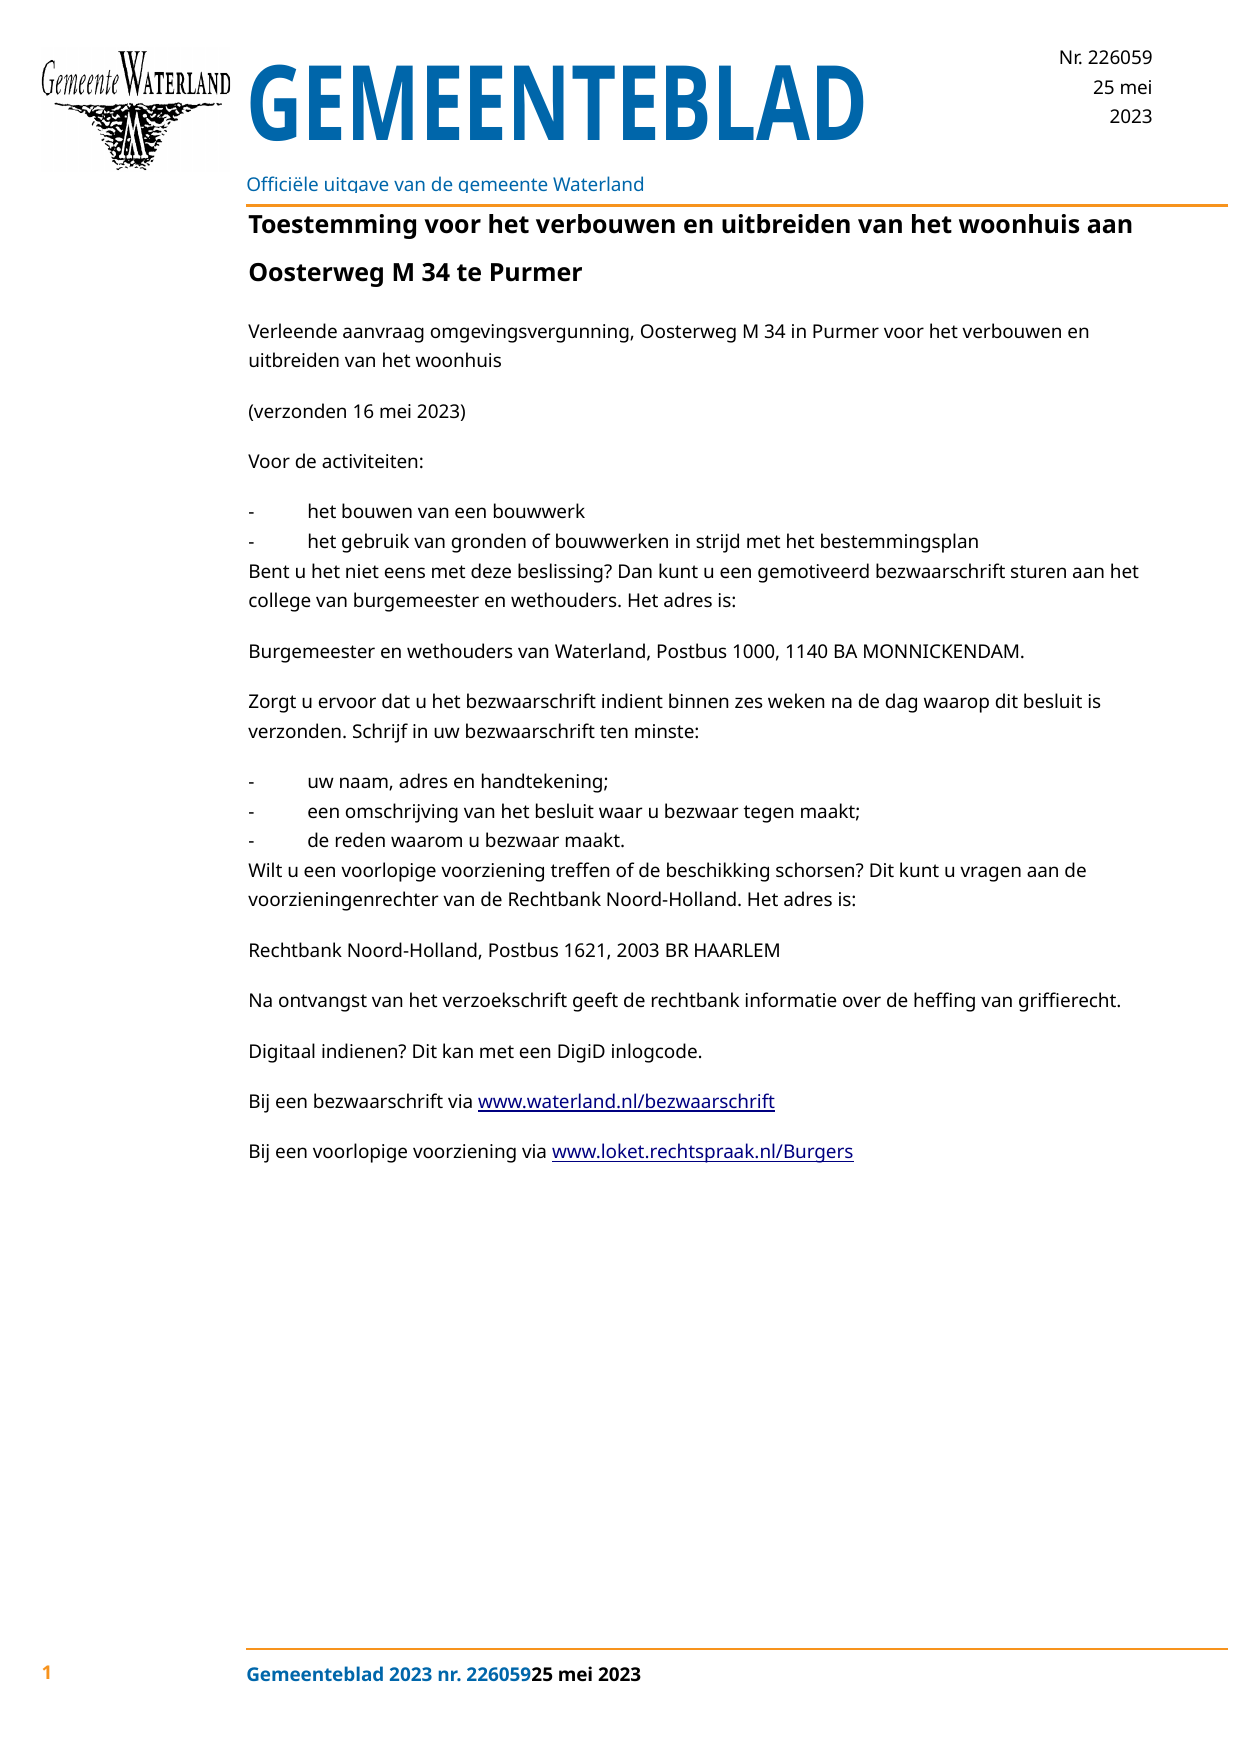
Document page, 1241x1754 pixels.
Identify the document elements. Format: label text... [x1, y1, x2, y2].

text Bij een voorlopige voorziening via www.loket.rechtspraak.nl/Burgers [248, 1139, 1152, 1164]
text Voor de activiteiten: [248, 448, 1152, 474]
text Rechtbank Noord-Holland, Postbus 1621, 2003 BR HAARLEM [248, 937, 1152, 963]
text Na ontvangst van het verzoekschrift geeft de rechtbank informatie over de heffing van griffierecht. [248, 987, 1152, 1013]
text Zorgt u ervoor dat u het bezwaarschrift indient binnen zes weken na de dag waarop dit besluit is verzonden. Schrijf in uw bezwaarschrift ten minste: [248, 688, 1152, 744]
text (verzonden 16 mei 2023) [248, 398, 1152, 424]
text Verleende aanvraag omgevingsvergunning, Oosterweg M 34 in Purmer voor het verbouwen en uitbreiden van het woonhuis [248, 318, 1152, 373]
text Bij een bezwaarschrift via www.waterland.nl/bezwaarschrift [248, 1088, 1152, 1114]
list uw naam, adres en handtekening; [248, 768, 1152, 794]
text Toestemming voor het verbouwen en uitbreiden van het woonhuis aan Oosterweg M 34 te Purmer [248, 207, 1152, 288]
list het gebruik van gronden of bouwwerken in strijd met het bestemmingsplan [248, 528, 1152, 554]
text Wilt u een voorlopige voorziening treffen of de beschikking schorsen? Dit kunt u vragen aan de voorzieningenrechter van de Rechtbank Noord-Holland. Het adres is: [248, 857, 1152, 912]
list een omschrijving van het besluit waar u bezwaar tegen maakt; [248, 798, 1152, 824]
list het bouwen van een bouwwerk [248, 499, 1152, 524]
text Digitaal indienen? Dit kan met een DigiD inlogcode. [248, 1038, 1152, 1064]
text Burgemeester en wethouders van Waterland, Postbus 1000, 1140 BA MONNICKENDAM. [248, 638, 1152, 664]
picture [41, 47, 231, 172]
text Bent u het niet eens met deze beslissing? Dan kunt u een gemotiveerd bezwaarschrift sturen aan het college van burgemeester en wethouders. Het adres is: [248, 558, 1152, 613]
list de reden waarom u bezwaar maakt. [248, 827, 1152, 853]
